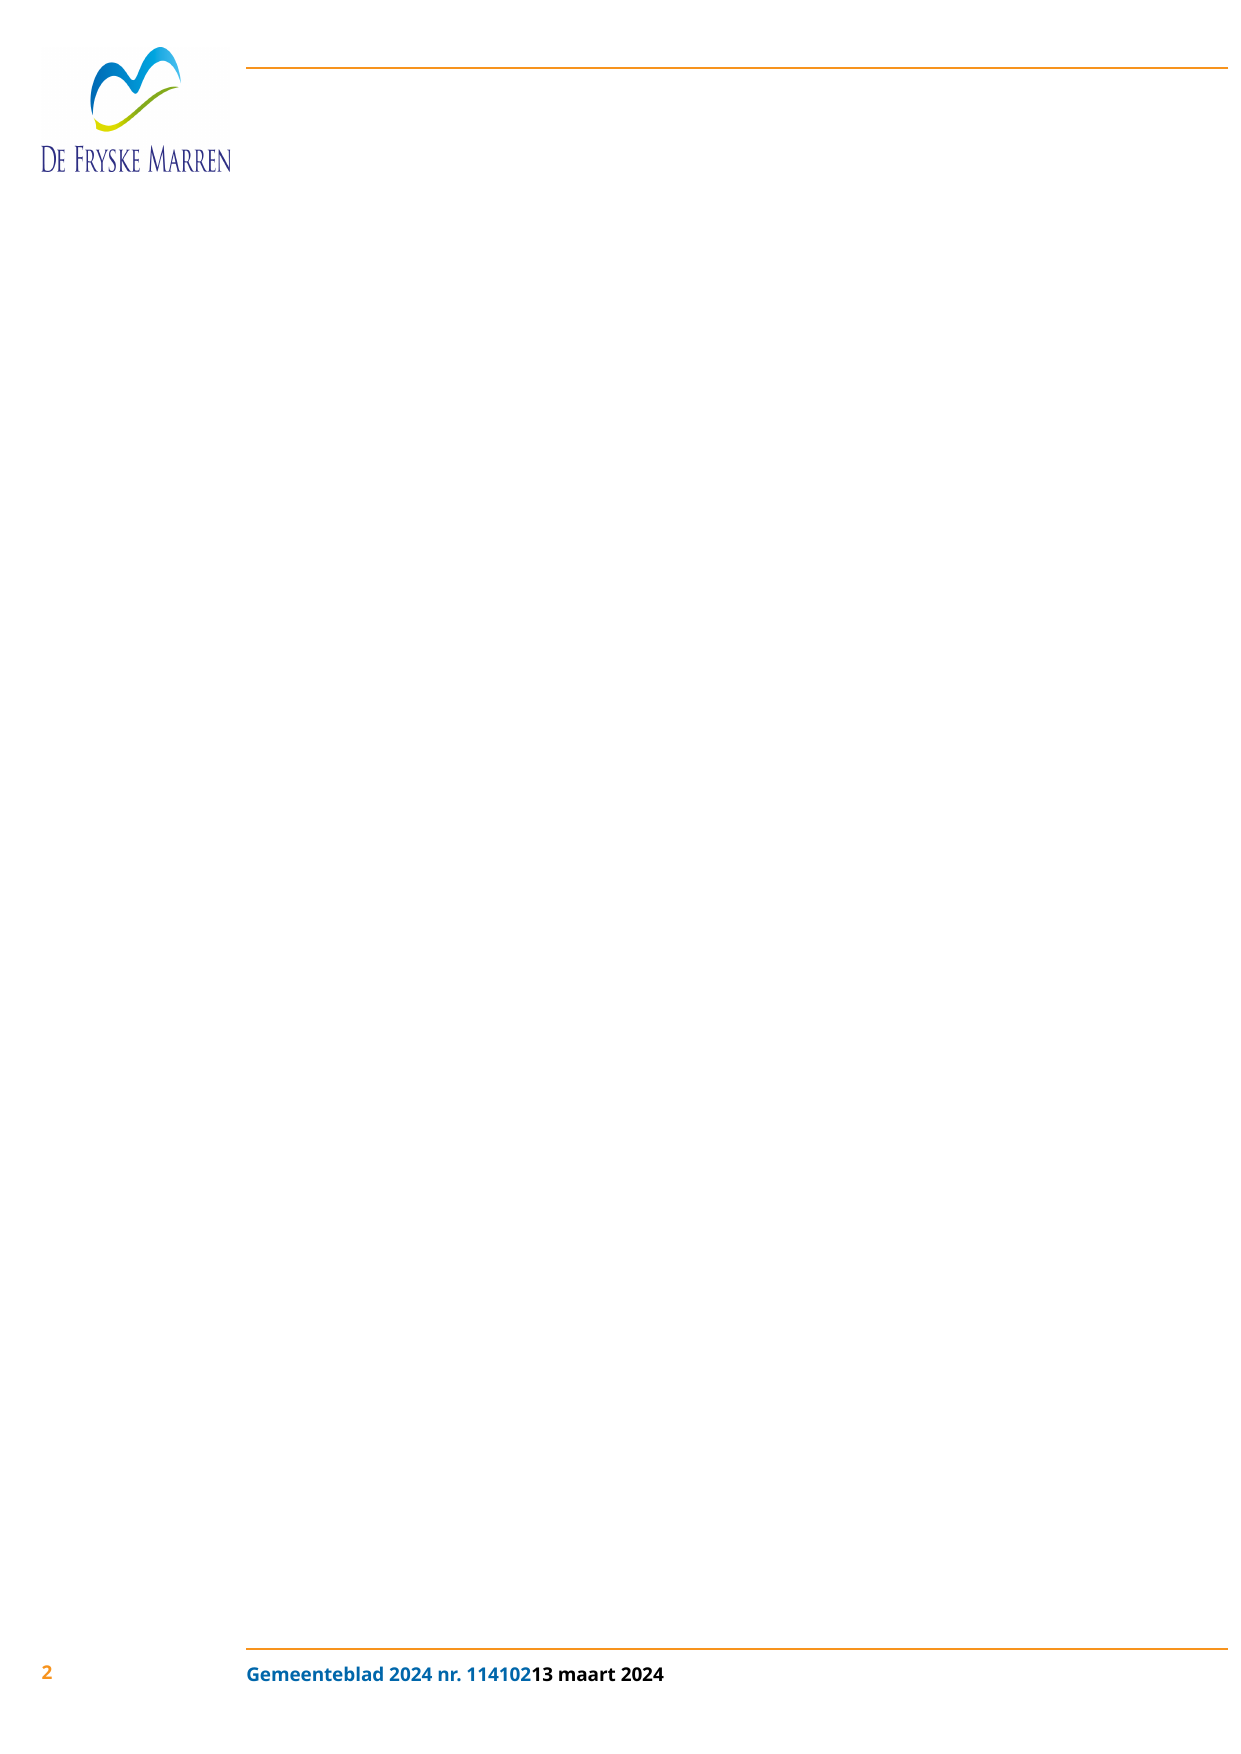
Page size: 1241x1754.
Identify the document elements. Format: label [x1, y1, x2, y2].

picture [41, 47, 231, 172]
